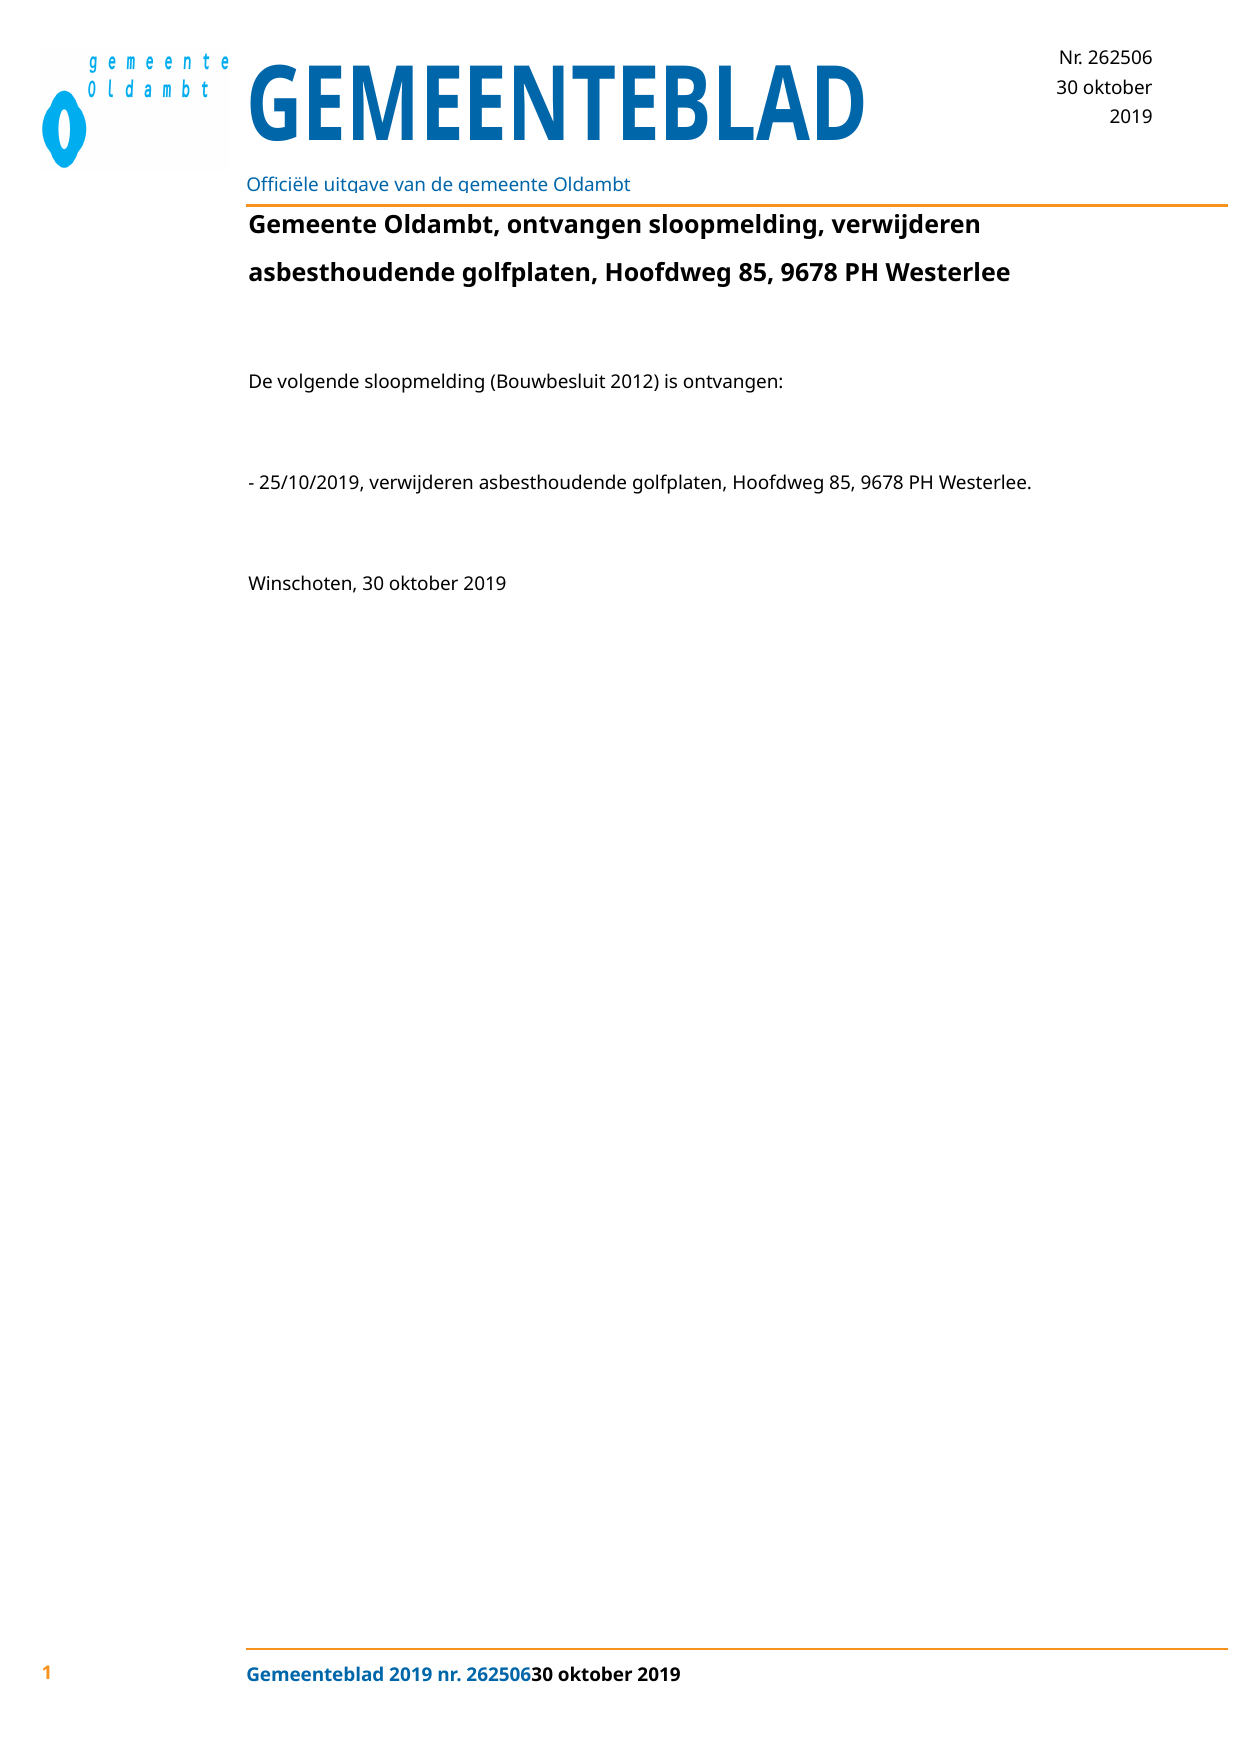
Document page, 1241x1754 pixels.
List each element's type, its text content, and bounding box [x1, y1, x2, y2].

picture [41, 47, 231, 172]
text Winschoten, 30 oktober 2019 [248, 570, 1152, 596]
text De volgende sloopmelding (Bouwbesluit 2012) is ontvangen: [248, 368, 1152, 394]
text Gemeente Oldambt, ontvangen sloopmelding, verwijderen asbesthoudende golfplaten, Hoofdweg 85, 9678 PH Westerlee [248, 207, 1152, 288]
text - 25/10/2019, verwijderen asbesthoudende golfplaten, Hoofdweg 85, 9678 PH Westerlee. [248, 469, 1152, 495]
